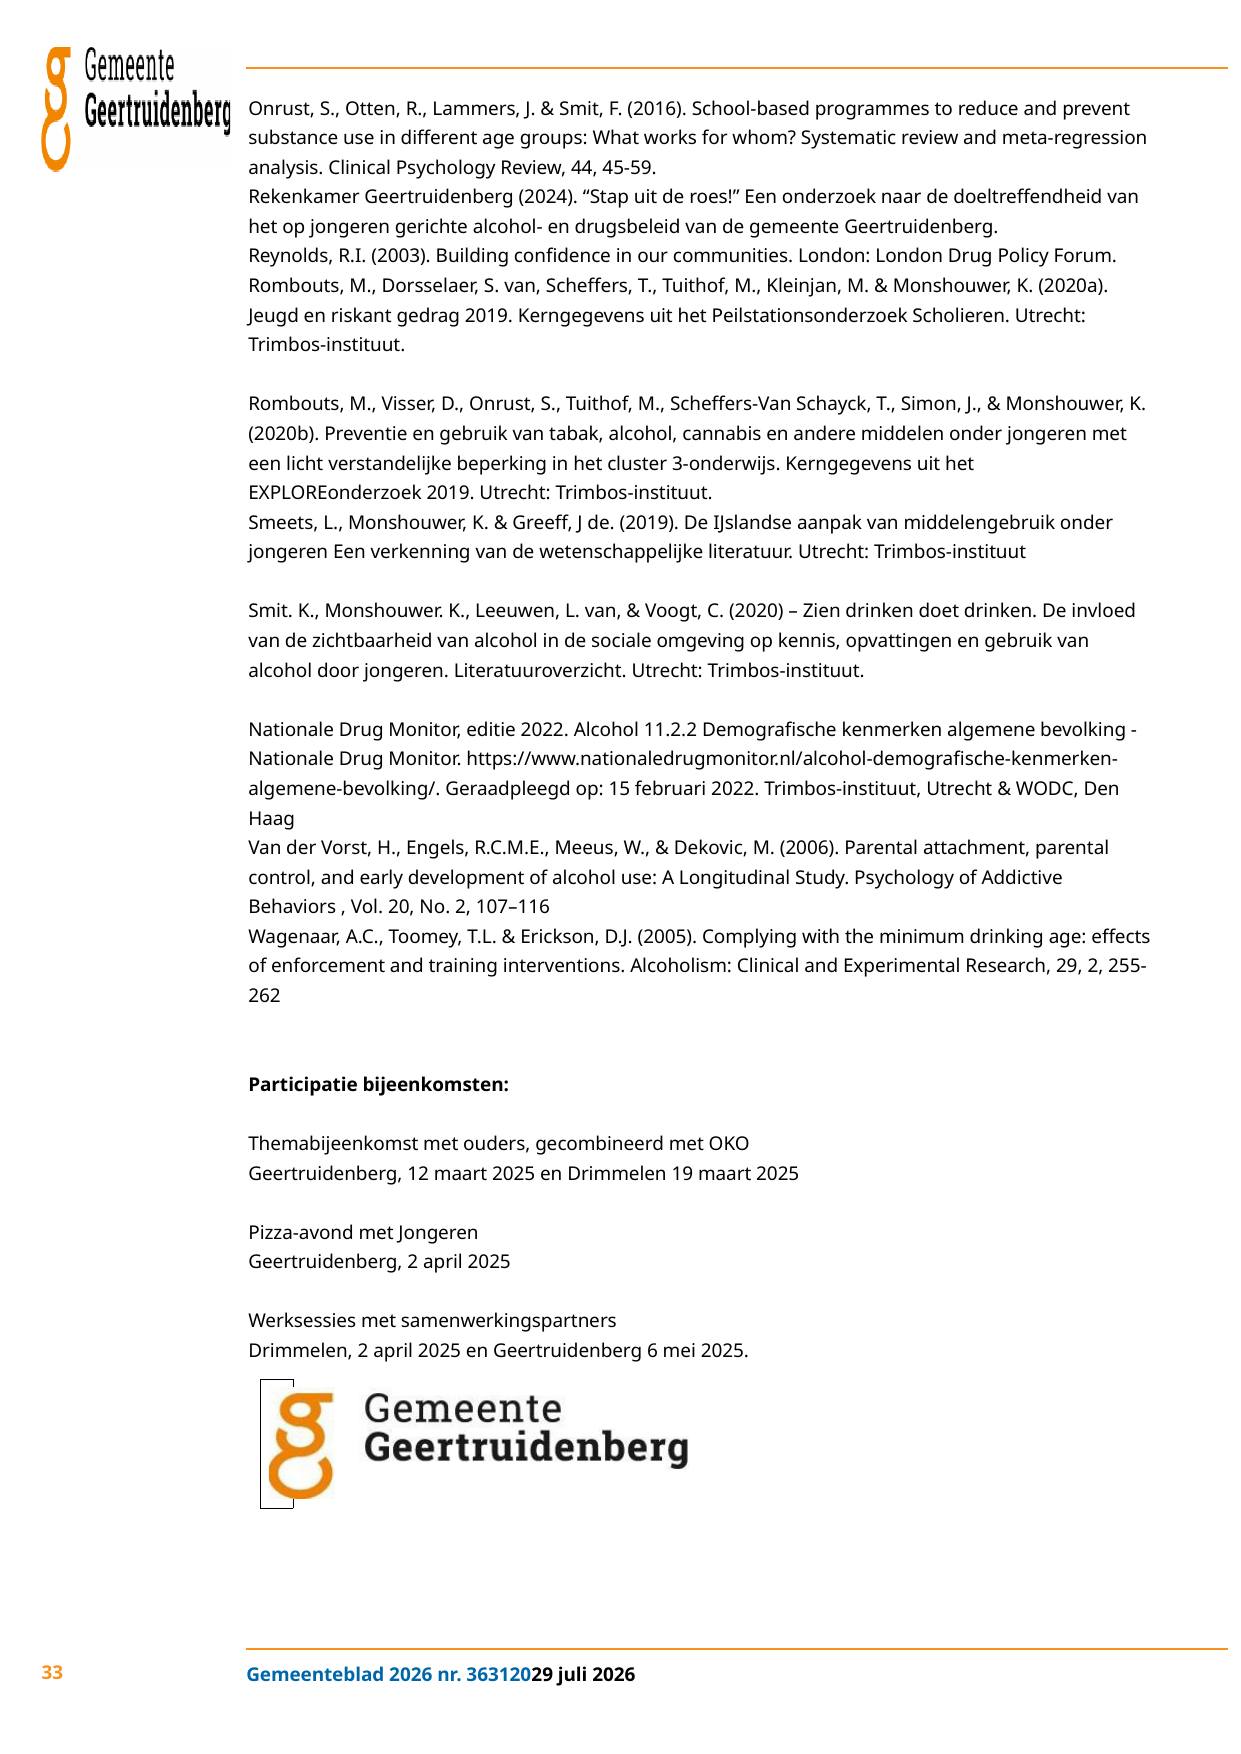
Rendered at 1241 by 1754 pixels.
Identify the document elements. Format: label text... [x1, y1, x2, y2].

text Smit. K., Monshouwer. K., Leeuwen, L. van, & Voogt, C. (2020) – Zien drinken doet drinken. De invloed van de zichtbaarheid van alcohol in de sociale omgeving op kennis, opvattingen en gebruik van alcohol door jongeren. Literatuuroverzicht. Utrecht: Trimbos-instituut. [248, 598, 1152, 683]
text Rombouts, M., Visser, D., Onrust, S., Tuithof, M., Scheffers-Van Schayck, T., Simon, J., & Monshouwer, K. (2020b). Preventie en gebruik van tabak, alcohol, cannabis en andere middelen onder jongeren met een licht verstandelijke beperking in het cluster 3-onderwijs. Kerngegevens uit het EXPLOREonderzoek 2019. Utrecht: Trimbos-instituut. [248, 391, 1152, 505]
text Wagenaar, A.C., Toomey, T.L. & Erickson, D.J. (2005). Complying with the minimum drinking age: effects of enforcement and training interventions. Alcoholism: Clinical and Experimental Research, 29, 2, 255-262 [248, 923, 1152, 1008]
text Rekenkamer Geertruidenberg (2024). “Stap uit de roes!” Een onderzoek naar de doeltreffendheid van het op jongeren gerichte alcohol- en drugsbeleid van de gemeente Geertruidenberg. [248, 183, 1152, 239]
text Drimmelen, 2 april 2025 en Geertruidenberg 6 mei 2025. [248, 1337, 1152, 1363]
picture [41, 47, 231, 172]
text Themabijeenkomst met ouders, gecombineerd met OKO [248, 1130, 1152, 1156]
text Onrust, S., Otten, R., Lammers, J. & Smit, F. (2016). School-based programmes to reduce and prevent substance use in different age groups: What works for whom? Systematic review and meta-regression analysis. Clinical Psychology Review, 44, 45-59. [248, 95, 1152, 180]
text Reynolds, R.I. (2003). Building confidence in our communities. London: London Drug Policy Forum. Rombouts, M., Dorsselaer, S. van, Scheffers, T., Tuithof, M., Kleinjan, M. & Monshouwer, K. (2020a). [248, 243, 1152, 298]
text Geertruidenberg, 2 april 2025 [248, 1248, 1152, 1274]
text Van der Vorst, H., Engels, R.C.M.E., Meeus, W., & Dekovic, M. (2006). Parental attachment, parental control, and early development of alcohol use: A Longitudinal Study. Psychology of Addictive Behaviors , Vol. 20, No. 2, 107–116 [248, 834, 1152, 919]
picture [268, 1387, 690, 1499]
text Smeets, L., Monshouwer, K. & Greeff, J de. (2019). De IJslandse aanpak van middelengebruik onder jongeren Een verkenning van de wetenschappelijke literatuur. Utrecht: Trimbos-instituut [248, 509, 1152, 564]
text Werksessies met samenwerkingspartners [248, 1308, 1152, 1333]
text Trimbos-instituut. [248, 331, 1152, 357]
text Pizza-avond met Jongeren [248, 1219, 1152, 1245]
text Geertruidenberg, 12 maart 2025 en Drimmelen 19 maart 2025 [248, 1160, 1152, 1186]
text Nationale Drug Monitor, editie 2022. Alcohol 11.2.2 Demografische kenmerken algemene bevolking - Nationale Drug Monitor. https://www.nationaledrugmonitor.nl/alcohol-demografische-kenmerken-algemene-bevolking/. Geraadpleegd op: 15 februari 2022. Trimbos-instituut, Utrecht & WODC, Den Haag [248, 716, 1152, 831]
text Participatie bijeenkomsten: [248, 1071, 1152, 1097]
text Jeugd en riskant gedrag 2019. Kerngegevens uit het Peilstationsonderzoek Scholieren. Utrecht: [248, 302, 1152, 328]
